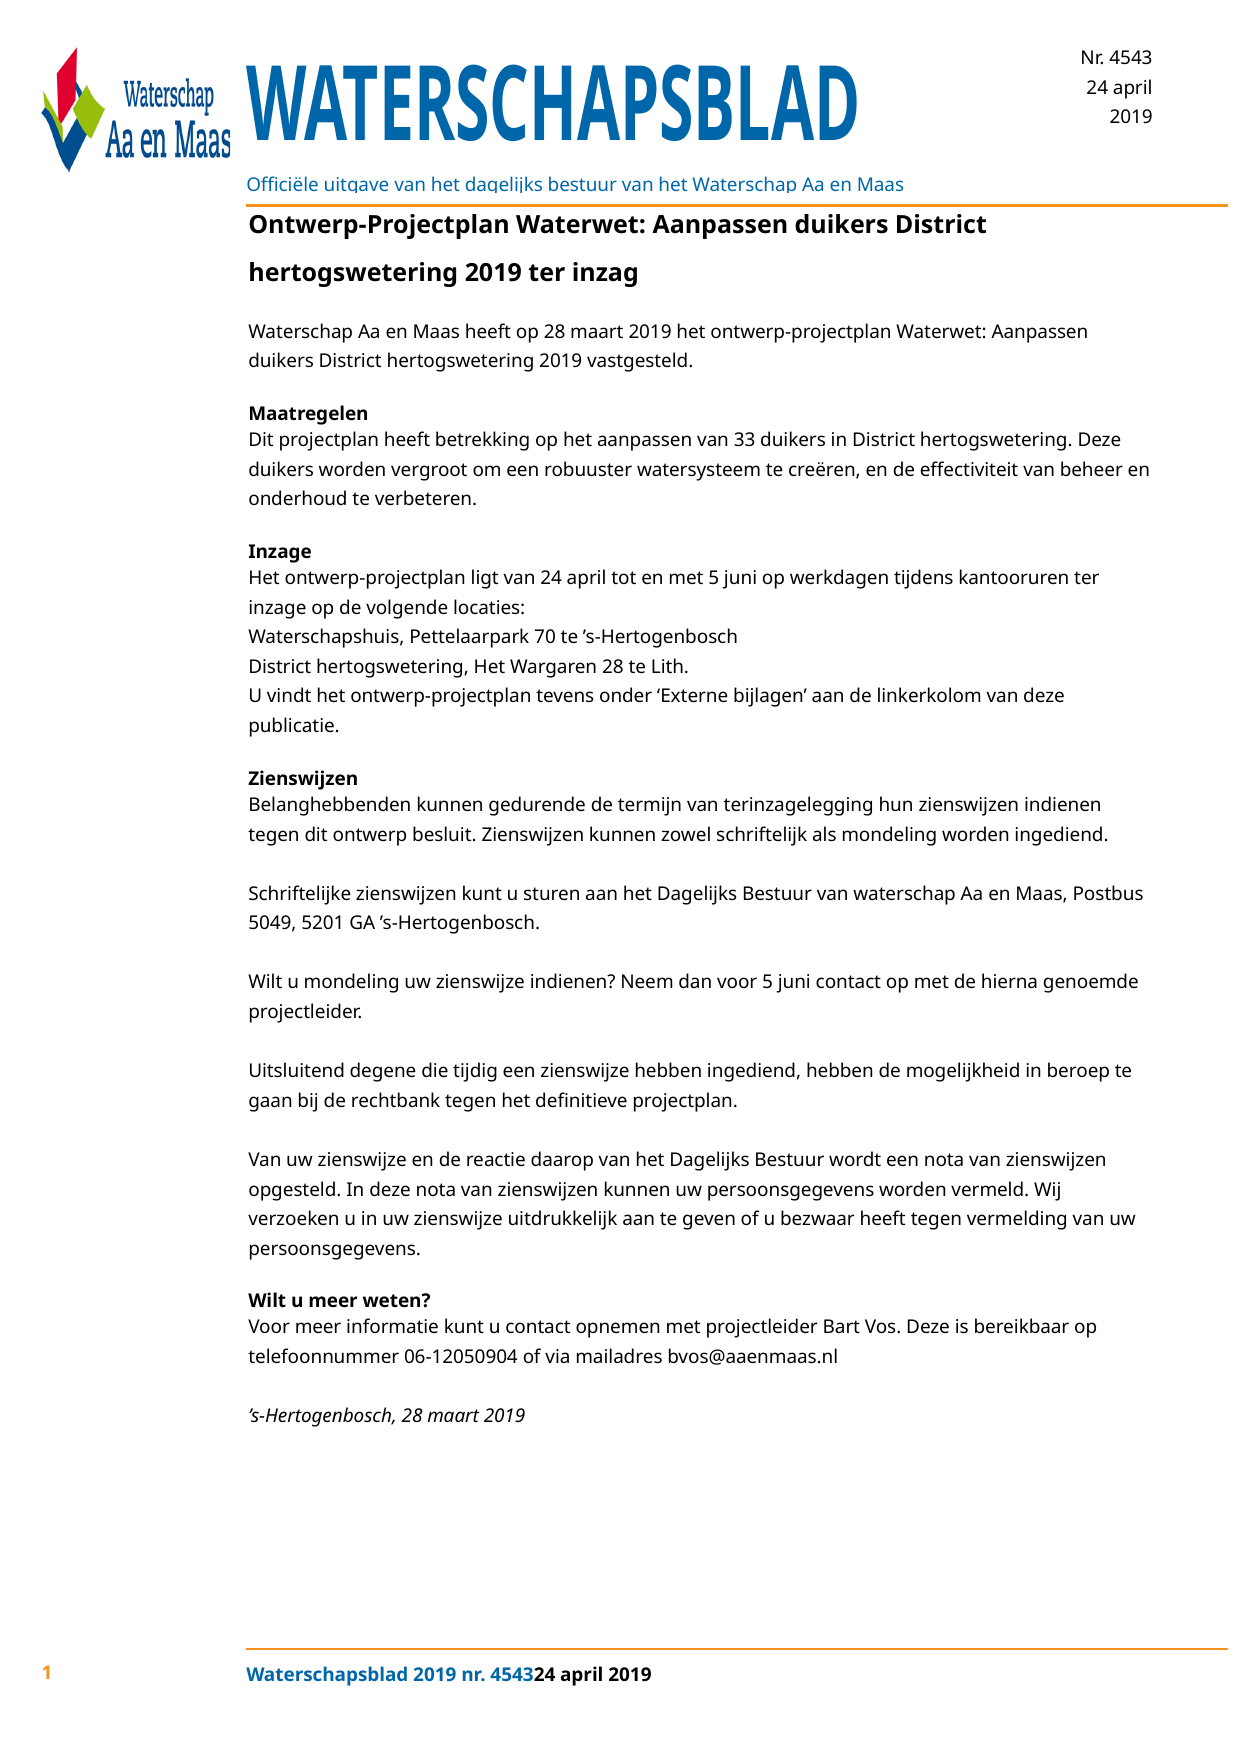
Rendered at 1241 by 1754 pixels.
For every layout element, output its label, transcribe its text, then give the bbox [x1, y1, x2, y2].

text Voor meer informatie kunt u contact opnemen met projectleider Bart Vos. Deze is bereikbaar op telefoonnummer 06-12050904 of via mailadres bvos@aaenmaas.nl [248, 1314, 1152, 1369]
text Maatregelen [248, 398, 1152, 426]
text Schriftelijke zienswijzen kunt u sturen aan het Dagelijks Bestuur van waterschap Aa en Maas, Postbus 5049, 5201 GA ’s-Hertogenbosch. [248, 880, 1152, 935]
text Inzage [248, 536, 1152, 564]
text District hertogswetering, Het Wargaren 28 te Lith. [248, 653, 1152, 679]
text Zienswijzen [248, 763, 1152, 791]
text ’s-Hertogenbosch, 28 maart 2019 [248, 1402, 1152, 1428]
text Van uw zienswijze en de reactie daarop van het Dagelijks Bestuur wordt een nota van zienswijzen opgesteld. In deze nota van zienswijzen kunnen uw persoonsgegevens worden vermeld. Wij verzoeken u in uw zienswijze uitdrukkelijk aan te geven of u bezwaar heeft tegen vermelding van uw persoonsgegevens. [248, 1146, 1152, 1261]
text Dit projectplan heeft betrekking op het aanpassen van 33 duikers in District hertogswetering. Deze duikers worden vergroot om een robuuster watersysteem te creëren, en de effectiviteit van beheer en onderhoud te verbeteren. [248, 426, 1152, 511]
text Het ontwerp-projectplan ligt van 24 april tot en met 5 juni op werkdagen tijdens kantooruren ter inzage op de volgende locaties: [248, 564, 1152, 620]
text Ontwerp-Projectplan Waterwet: Aanpassen duikers District hertogswetering 2019 ter inzag [248, 207, 1152, 288]
text Waterschapshuis, Pettelaarpark 70 te ’s-Hertogenbosch [248, 623, 1152, 649]
text Belanghebbenden kunnen gedurende de termijn van terinzagelegging hun zienswijzen indienen tegen dit ontwerp besluit. Zienswijzen kunnen zowel schriftelijk als mondeling worden ingediend. [248, 791, 1152, 846]
text Waterschap Aa en Maas heeft op 28 maart 2019 het ontwerp-projectplan Waterwet: Aanpassen duikers District hertogswetering 2019 vastgesteld. [248, 318, 1152, 373]
text Wilt u mondeling uw zienswijze indienen? Neem dan voor 5 juni contact op met de hierna genoemde projectleider. [248, 969, 1152, 1024]
text Uitsluitend degene die tijdig een zienswijze hebben ingediend, hebben de mogelijkheid in beroep te gaan bij de rechtbank tegen het definitieve projectplan. [248, 1057, 1152, 1113]
picture [41, 47, 231, 172]
text Wilt u meer weten? [248, 1285, 1152, 1314]
text U vindt het ontwerp-projectplan tevens onder ‘Externe bijlagen’ aan de linkerkolom van deze publicatie. [248, 683, 1152, 738]
